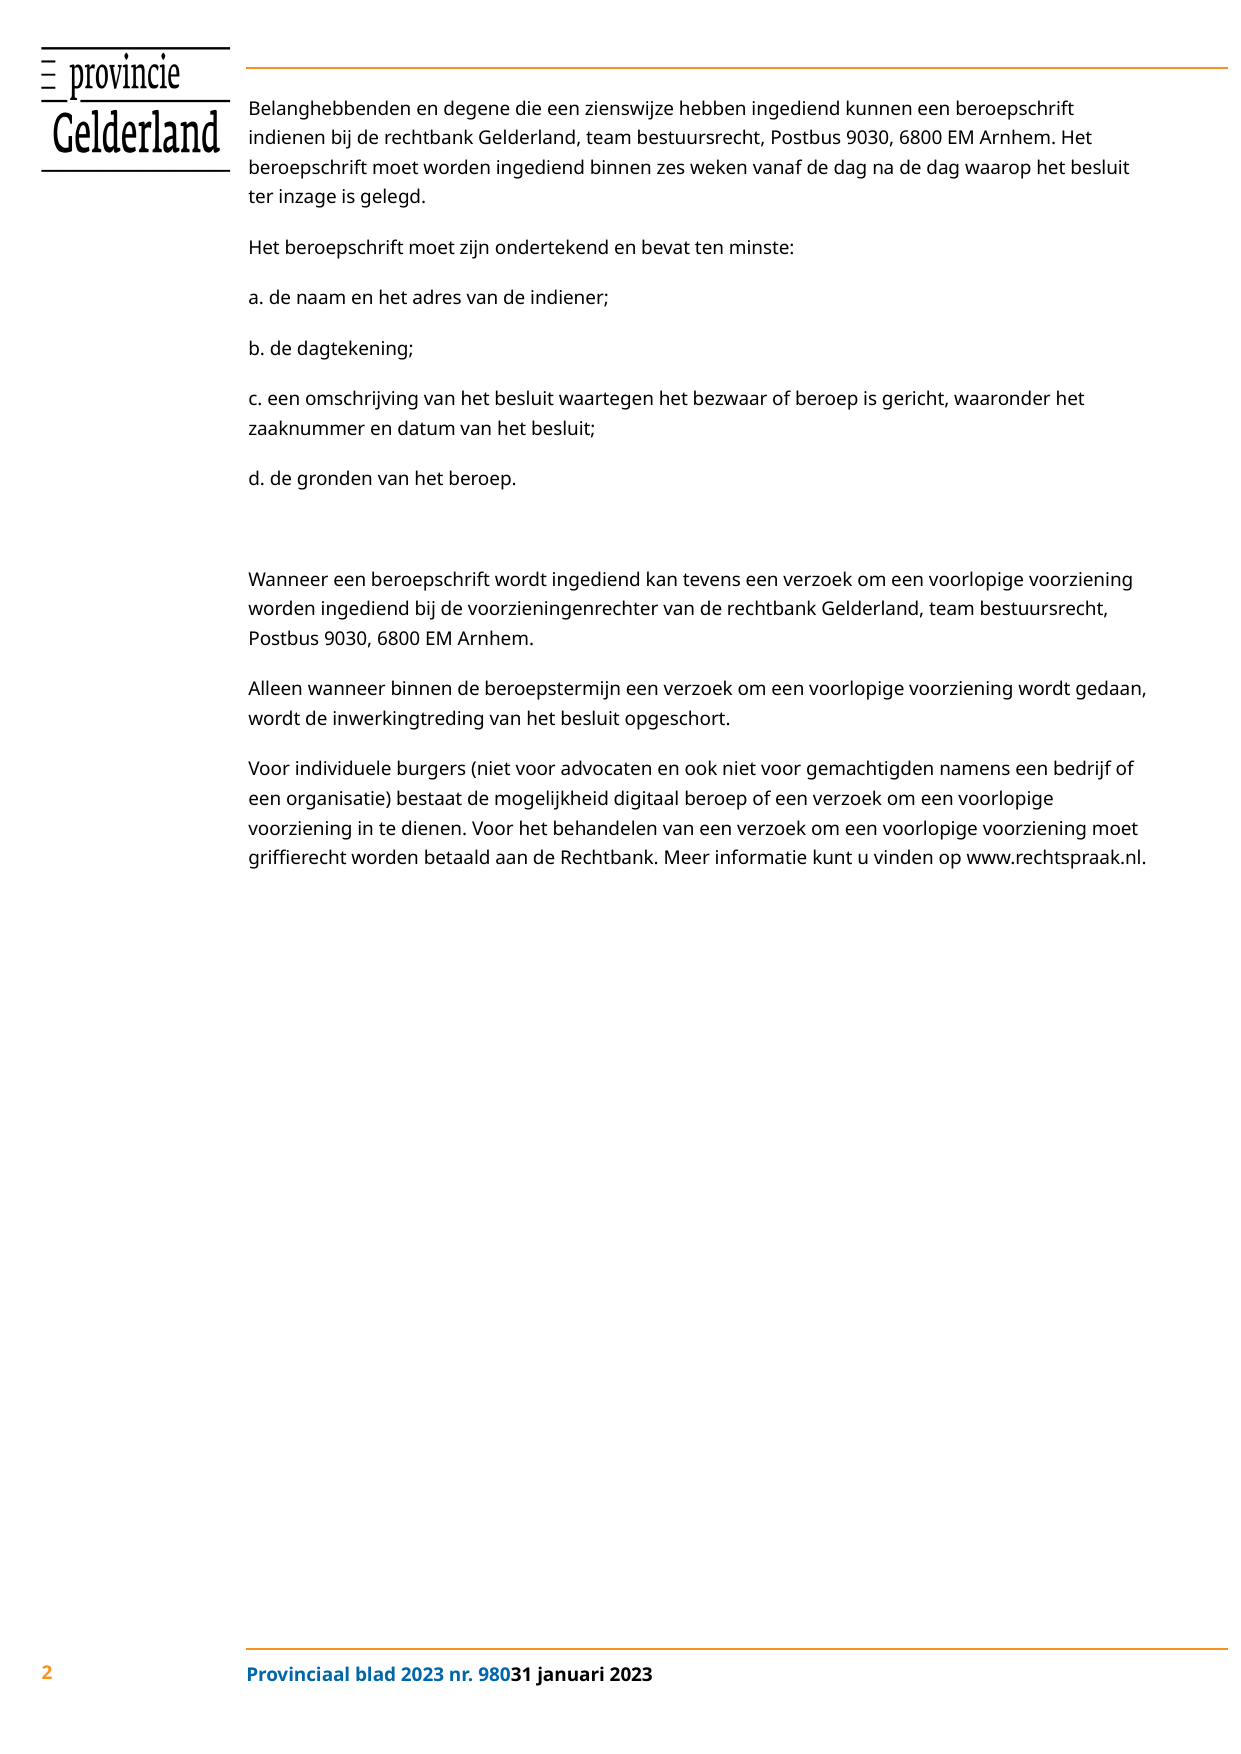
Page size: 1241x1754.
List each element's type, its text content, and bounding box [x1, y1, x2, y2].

text a. de naam en het adres van de indiener; [248, 284, 1152, 310]
text Wanneer een beroepschrift wordt ingediend kan tevens een verzoek om een voorlopige voorziening worden ingediend bij de voorzieningenrechter van de rechtbank Gelderland, team bestuursrecht, Postbus 9030, 6800 EM Arnhem. [248, 566, 1152, 651]
text b. de dagtekening; [248, 335, 1152, 361]
text Alleen wanneer binnen de beroepstermijn een verzoek om een voorlopige voorziening wordt gedaan, wordt de inwerkingtreding van het besluit opgeschort. [248, 676, 1152, 731]
picture [41, 47, 231, 172]
text Belanghebbenden en degene die een zienswijze hebben ingediend kunnen een beroepschrift indienen bij de rechtbank Gelderland, team bestuursrecht, Postbus 9030, 6800 EM Arnhem. Het beroepschrift moet worden ingediend binnen zes weken vanaf de dag na de dag waarop het besluit ter inzage is gelegd. [248, 95, 1152, 209]
text Het beroepschrift moet zijn ondertekend en bevat ten minste: [248, 234, 1152, 260]
text d. de gronden van het beroep. [248, 465, 1152, 491]
text c. een omschrijving van het besluit waartegen het bezwaar of beroep is gericht, waaronder het zaaknummer en datum van het besluit; [248, 385, 1152, 441]
text Voor individuele burgers (niet voor advocaten en ook niet voor gemachtigden namens een bedrijf of een organisatie) bestaat de mogelijkheid digitaal beroep of een verzoek om een voorlopige voorziening in te dienen. Voor het behandelen van een verzoek om een voorlopige voorziening moet griffierecht worden betaald aan de Rechtbank. Meer informatie kunt u vinden op www.rechtspraak.nl. [248, 756, 1152, 870]
